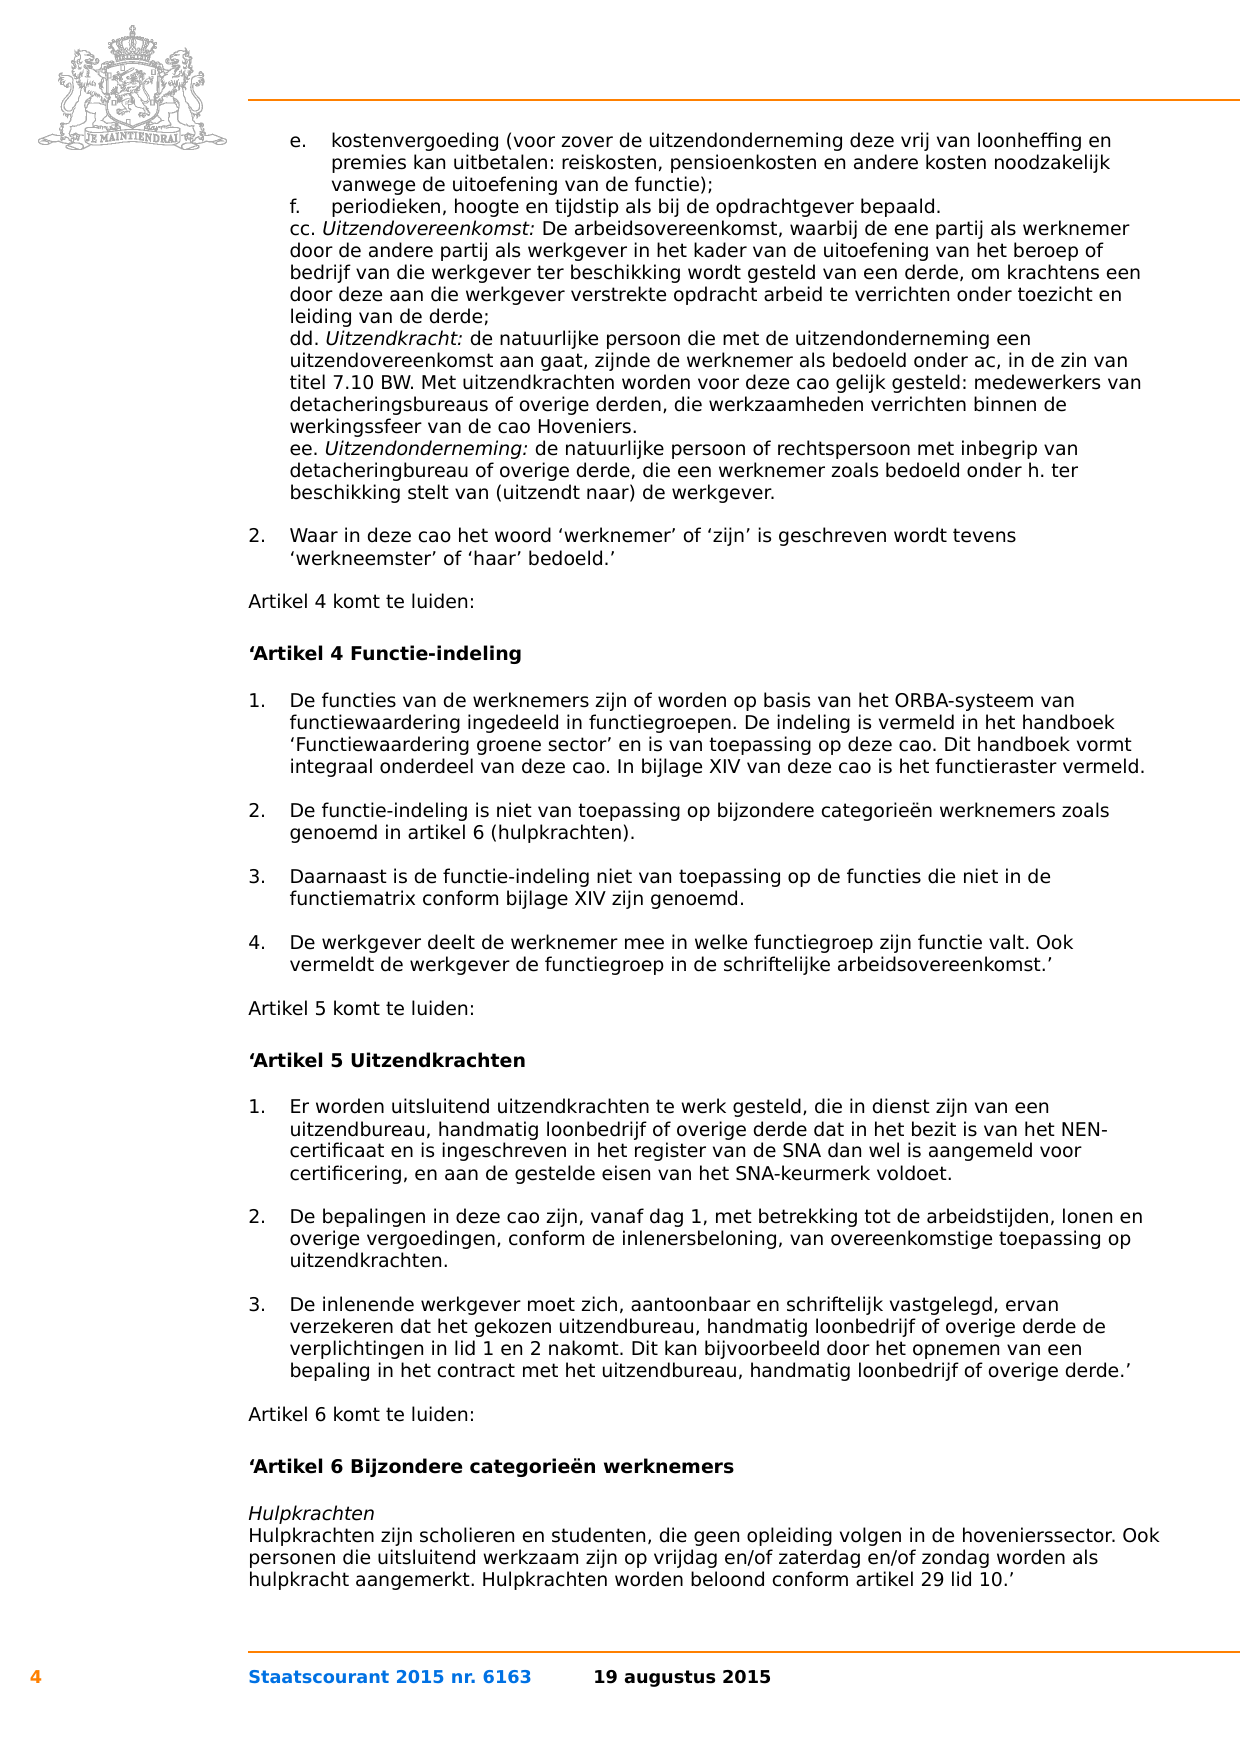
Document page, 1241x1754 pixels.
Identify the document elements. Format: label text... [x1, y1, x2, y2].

text 1. Er worden uitsluitend uitzendkrachten te werk gesteld, die in dienst zijn van een uitzendbureau, handmatig loonbedrijf of overige derde dat in het bezit is van het NEN-certificaat en is ingeschreven in het register van de SNA dan wel is aangemeld voor certificering, en aan de gestelde eisen van het SNA-keurmerk voldoet. [248, 1096, 1163, 1184]
text 2. Waar in deze cao het woord ‘werknemer’ of ‘zijn’ is geschreven wordt tevens ‘werkneemster’ of ‘haar’ bedoeld.’ [248, 525, 1163, 569]
text Artikel 5 komt te luiden: [248, 997, 1163, 1019]
text cc. Uitzendovereenkomst: De arbeidsovereenkomst, waarbij de ene partij als werknemer door de andere partij als werkgever in het kader van de uitoefening van het beroep of bedrijf van die werkgever ter beschikking wordt gesteld van een derde, om krachtens een door deze aan die werkgever verstrekte opdracht arbeid te verrichten onder toezicht en leiding van de derde; [289, 218, 1163, 328]
text Hulpkrachten zijn scholieren en studenten, die geen opleiding volgen in de hovenierssector. Ook personen die uitsluitend werkzaam zijn op vrijdag en/of zaterdag en/of zondag worden als hulpkracht aangemerkt. Hulpkrachten worden beloond conform artikel 29 lid 10.’ [248, 1525, 1163, 1591]
subtitle Hulpkrachten [248, 1503, 1163, 1525]
subtitle ‘Artikel 5 Uitzendkrachten [248, 1049, 1163, 1071]
text Artikel 4 komt te luiden: [248, 591, 1163, 613]
text 3. Daarnaast is de functie-indeling niet van toepassing op de functies die niet in de functiematrix conform bijlage XIV zijn genoemd. [248, 866, 1163, 910]
text 1. De functies van de werknemers zijn of worden op basis van het ORBA-systeem van functiewaardering ingedeeld in functiegroepen. De indeling is vermeld in het handboek ‘Functiewaardering groene sector’ en is van toepassing op deze cao. Dit handboek vormt integraal onderdeel van deze cao. In bijlage XIV van deze cao is het functieraster vermeld. [248, 690, 1163, 778]
text f. periodieken, hoogte en tijdstip als bij de opdrachtgever bepaald. [289, 196, 1163, 218]
text 2. De bepalingen in deze cao zijn, vanaf dag 1, met betrekking tot de arbeidstijden, lonen en overige vergoedingen, conform de inlenersbeloning, van overeenkomstige toepassing op uitzendkrachten. [248, 1206, 1163, 1272]
text 3. De inlenende werkgever moet zich, aantoonbaar en schriftelijk vastgelegd, ervan verzekeren dat het gekozen uitzendbureau, handmatig loonbedrijf of overige derde de verplichtingen in lid 1 en 2 nakomt. Dit kan bijvoorbeeld door het opnemen van een bepaling in het contract met het uitzendbureau, handmatig loonbedrijf of overige derde.’ [248, 1294, 1163, 1382]
subtitle ‘Artikel 6 Bijzondere categorieën werknemers [248, 1456, 1163, 1478]
subtitle ‘Artikel 4 Functie-indeling [248, 643, 1163, 665]
text dd. Uitzendkracht: de natuurlijke persoon die met de uitzendonderneming een uitzendovereenkomst aan gaat, zijnde de werknemer als bedoeld onder ac, in de zin van titel 7.10 BW. Met uitzendkrachten worden voor deze cao gelijk gesteld: medewerkers van detacheringsbureaus of overige derden, die werkzaamheden verrichten binnen de werkingssfeer van de cao Hoveniers. [289, 328, 1163, 438]
text 4. De werkgever deelt de werknemer mee in welke functiegroep zijn functie valt. Ook vermeldt de werkgever de functiegroep in de schriftelijke arbeidsovereenkomst.’ [248, 932, 1163, 976]
text e. kostenvergoeding (voor zover de uitzendonderneming deze vrij van loonheffing en premies kan uitbetalen: reiskosten, pensioenkosten en andere kosten noodzakelijk vanwege de uitoefening van de functie); [289, 130, 1163, 196]
text 2. De functie-indeling is niet van toepassing op bijzondere categorieën werknemers zoals genoemd in artikel 6 (hulpkrachten). [248, 800, 1163, 844]
picture [38, 25, 227, 150]
text Artikel 6 komt te luiden: [248, 1404, 1163, 1426]
text ee. Uitzendonderneming: de natuurlijke persoon of rechtspersoon met inbegrip van detacheringbureau of overige derde, die een werknemer zoals bedoeld onder h. ter beschikking stelt van (uitzendt naar) de werkgever. [289, 438, 1163, 503]
